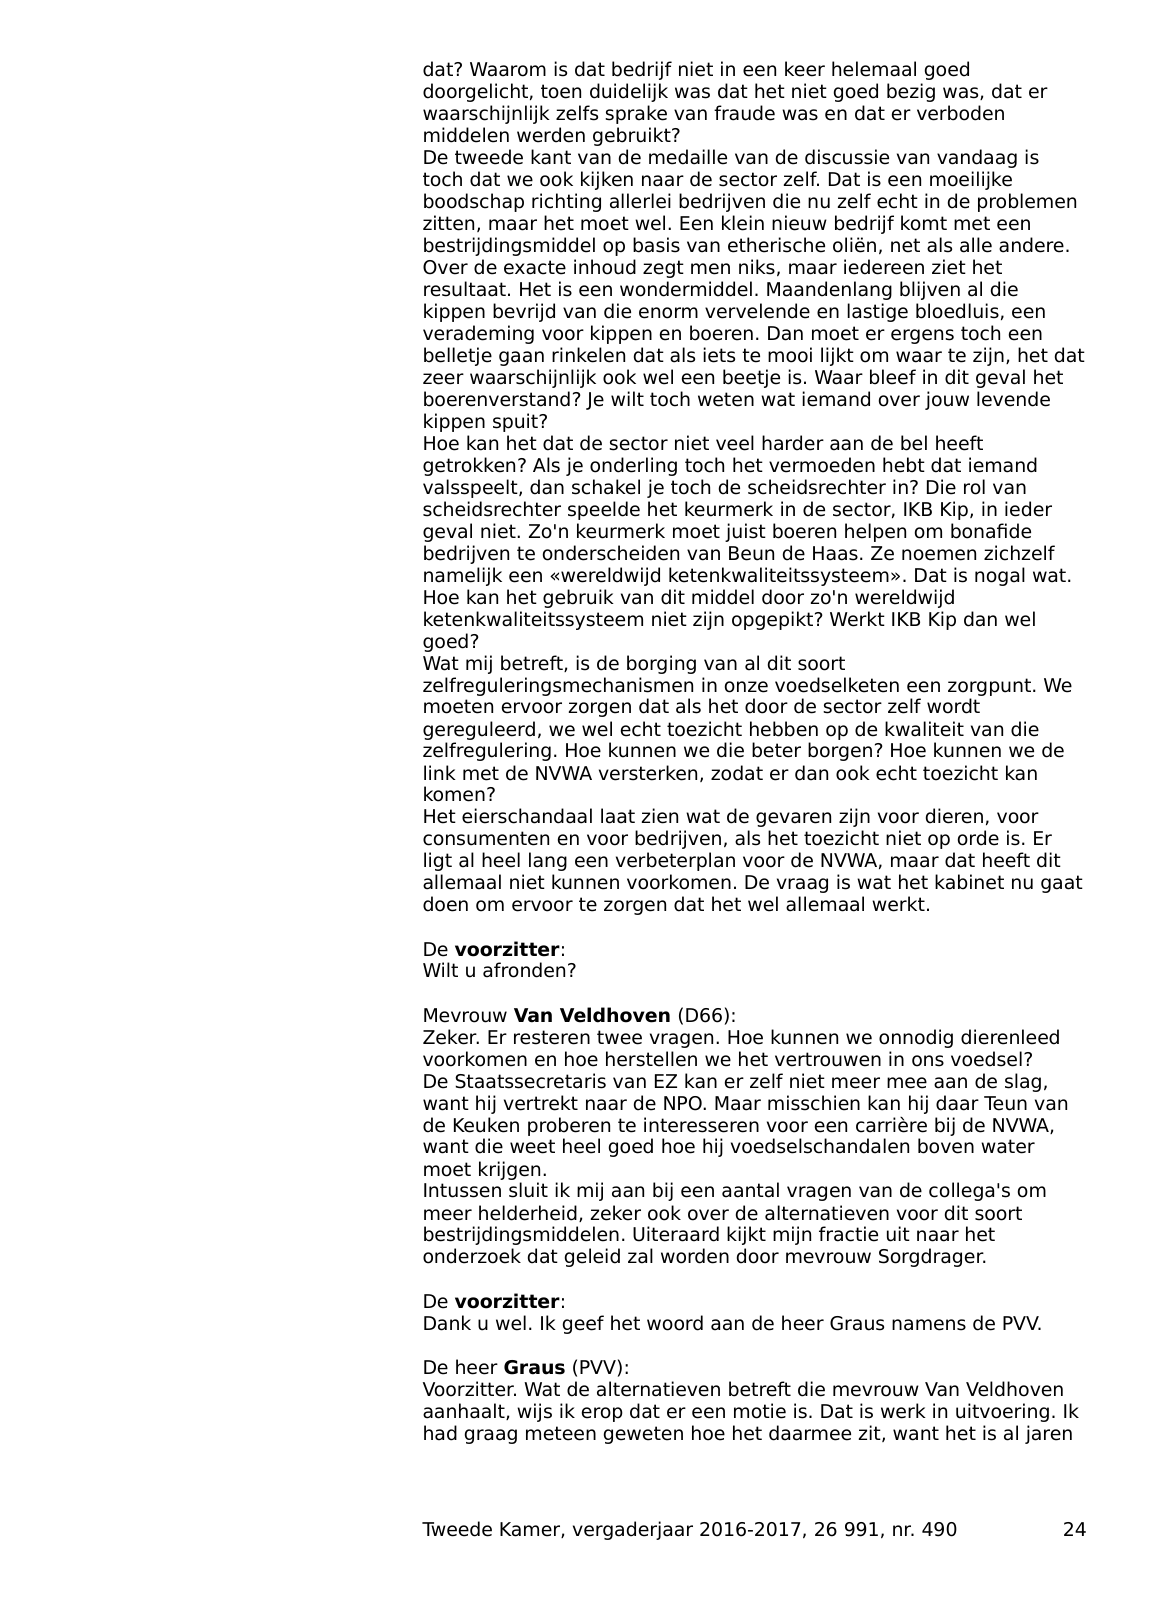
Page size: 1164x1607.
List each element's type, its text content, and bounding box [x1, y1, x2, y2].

text dat? Waarom is dat bedrijf niet in een keer helemaal goed doorgelicht, toen duidelijk was dat het niet goed bezig was, dat er waarschijnlijk zelfs sprake van fraude was en dat er verboden middelen werden gebruikt? [422, 59, 1087, 147]
text De tweede kant van de medaille van de discussie van vandaag is toch dat we ook kijken naar de sector zelf. Dat is een moeilijke boodschap richting allerlei bedrijven die nu zelf echt in de problemen zitten, maar het moet wel. Een klein nieuw bedrijf komt met een bestrijdingsmiddel op basis van etherische oliën, net als alle andere. Over de exacte inhoud zegt men niks, maar iedereen ziet het resultaat. Het is een wondermiddel. Maandenlang blijven al die kippen bevrijd van die enorm vervelende en lastige bloedluis, een verademing voor kippen en boeren. Dan moet er ergens toch een belletje gaan rinkelen dat als iets te mooi lijkt om waar te zijn, het dat zeer waarschijnlijk ook wel een beetje is. Waar bleef in dit geval het boerenverstand? Je wilt toch weten wat iemand over jouw levende kippen spuit? [422, 147, 1087, 433]
text Hoe kan het dat de sector niet veel harder aan de bel heeft getrokken? Als je onderling toch het vermoeden hebt dat iemand valsspeelt, dan schakel je toch de scheidsrechter in? Die rol van scheidsrechter speelde het keurmerk in de sector, IKB Kip, in ieder geval niet. Zo'n keurmerk moet juist boeren helpen om bonafide bedrijven te onderscheiden van Beun de Haas. Ze noemen zichzelf namelijk een «wereldwijd ketenkwaliteitssysteem». Dat is nogal wat. Hoe kan het gebruik van dit middel door zo'n wereldwijd ketenkwaliteitssysteem niet zijn opgepikt? Werkt IKB Kip dan wel goed? [422, 433, 1087, 652]
text De Staatssecretaris van EZ kan er zelf niet meer mee aan de slag, want hij vertrekt naar de NPO. Maar misschien kan hij daar Teun van de Keuken proberen te interesseren voor een carrière bij de NVWA, want die weet heel goed hoe hij voedselschandalen boven water moet krijgen. [422, 1071, 1087, 1180]
text Wilt u afronden? [422, 960, 1087, 982]
text Wat mij betreft, is de borging van al dit soort zelfreguleringsmechanismen in onze voedselketen een zorgpunt. We moeten ervoor zorgen dat als het door de sector zelf wordt gereguleerd, we wel echt toezicht hebben op de kwaliteit van die zelfregulering. Hoe kunnen we die beter borgen? Hoe kunnen we de link met de NVWA versterken, zodat er dan ook echt toezicht kan komen? [422, 652, 1087, 806]
text Het eierschandaal laat zien wat de gevaren zijn voor dieren, voor consumenten en voor bedrijven, als het toezicht niet op orde is. Er ligt al heel lang een verbeterplan voor de NVWA, maar dat heeft dit allemaal niet kunnen voorkomen. De vraag is wat het kabinet nu gaat doen om ervoor te zorgen dat het wel allemaal werkt. [422, 806, 1087, 916]
text Dank u wel. Ik geef het woord aan de heer Graus namens de PVV. [422, 1312, 1087, 1334]
text De heer Graus (PVV): [422, 1357, 1087, 1379]
text Voorzitter. Wat de alternatieven betreft die mevrouw Van Veldhoven aanhaalt, wijs ik erop dat er een motie is. Dat is werk in uitvoering. Ik had graag meteen geweten hoe het daarmee zit, want het is al jaren [422, 1379, 1087, 1444]
text Intussen sluit ik mij aan bij een aantal vragen van de collega's om meer helderheid, zeker ook over de alternatieven voor dit soort bestrijdingsmiddelen. Uiteraard kijkt mijn fractie uit naar het onderzoek dat geleid zal worden door mevrouw Sorgdrager. [422, 1180, 1087, 1268]
text De voorzitter: [422, 938, 1087, 960]
text De voorzitter: [422, 1291, 1087, 1312]
text Zeker. Er resteren twee vragen. Hoe kunnen we onnodig dierenleed voorkomen en hoe herstellen we het vertrouwen in ons voedsel? [422, 1027, 1087, 1071]
text Mevrouw Van Veldhoven (D66): [422, 1004, 1087, 1027]
